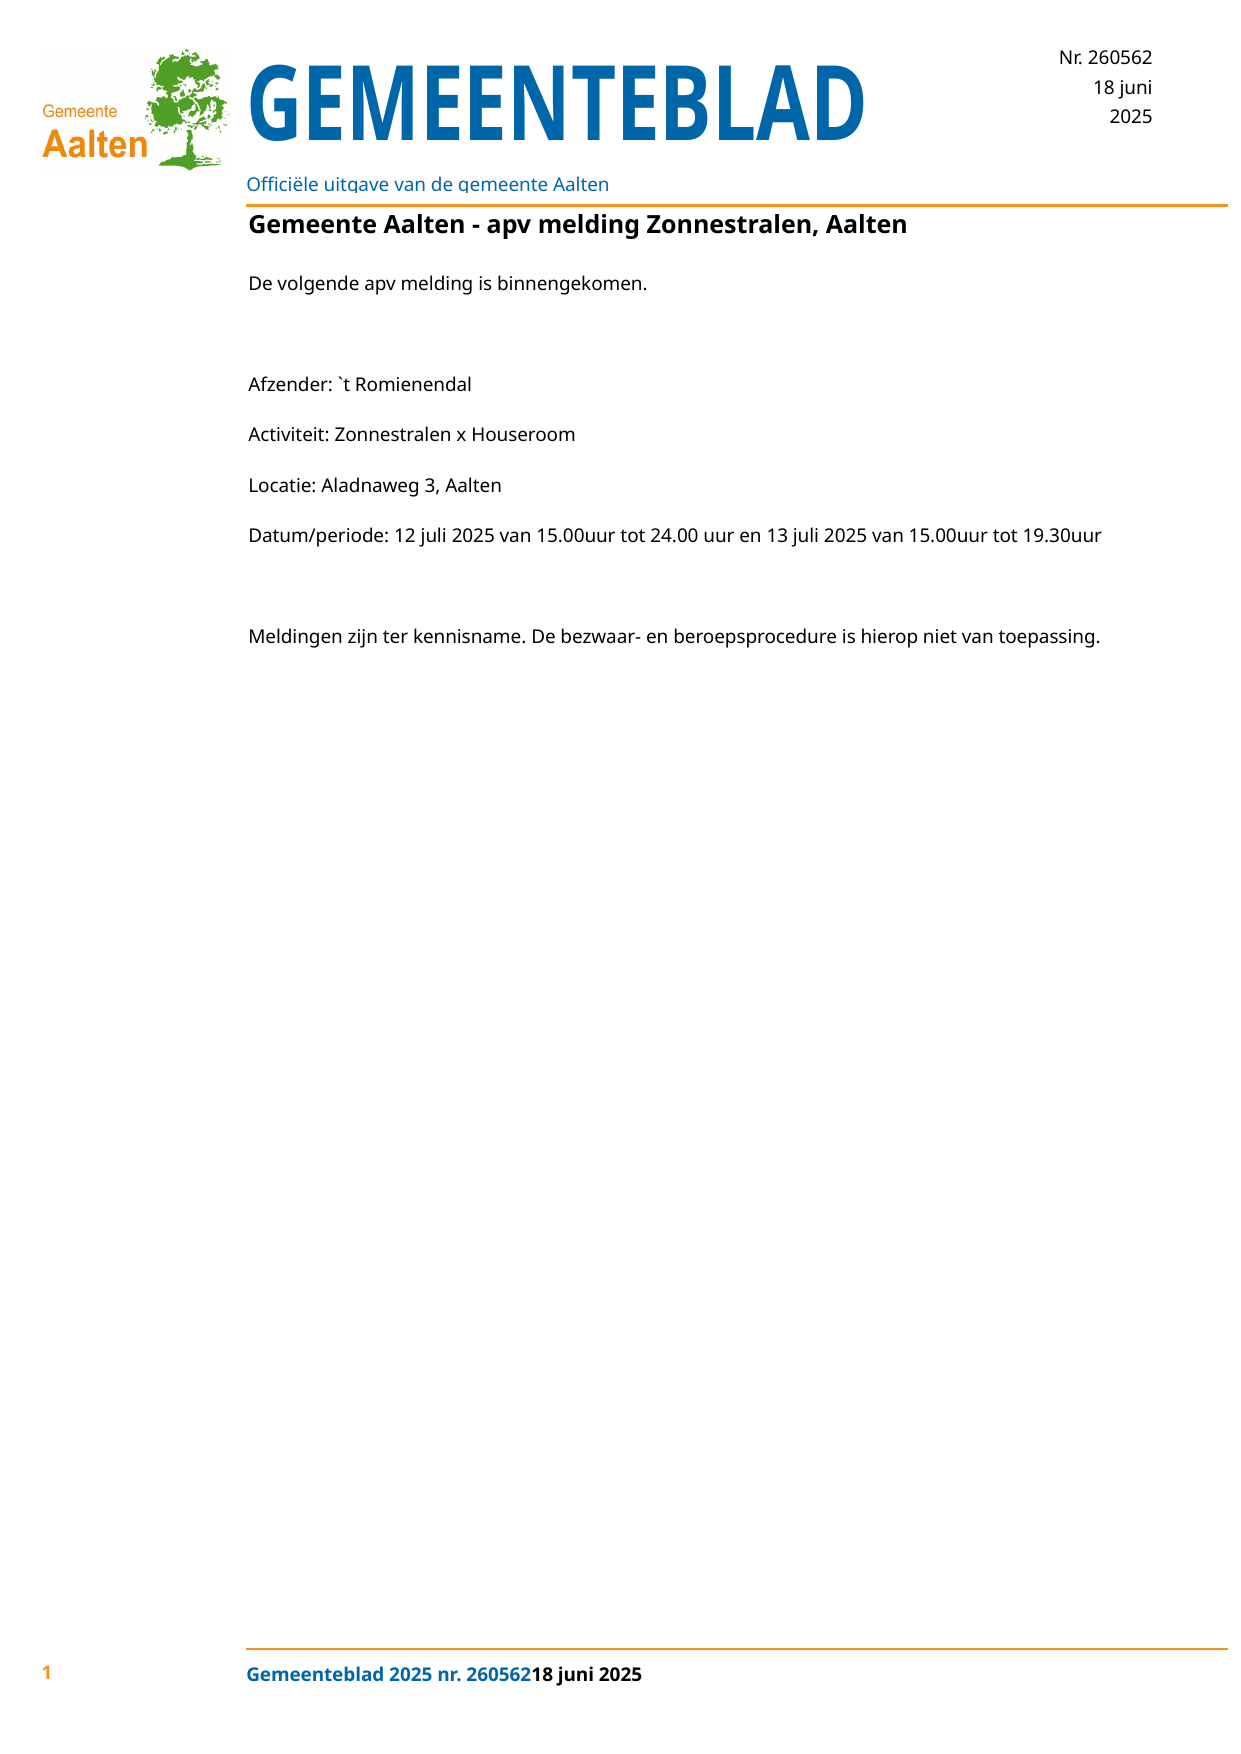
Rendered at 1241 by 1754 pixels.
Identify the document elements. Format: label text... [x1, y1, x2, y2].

text Meldingen zijn ter kennisname. De bezwaar- en beroepsprocedure is hierop niet van toepassing. [248, 623, 1152, 649]
text Datum/periode: 12 juli 2025 van 15.00uur tot 24.00 uur en 13 juli 2025 van 15.00uur tot 19.30uur [248, 522, 1152, 548]
text De volgende apv melding is binnengekomen. [248, 270, 1152, 296]
picture [41, 47, 231, 172]
text Locatie: Aladnaweg 3, Aalten [248, 472, 1152, 498]
text Afzender: `t Romienendal [248, 371, 1152, 397]
text Gemeente Aalten - apv melding Zonnestralen, Aalten [248, 207, 1152, 241]
text Activiteit: Zonnestralen x Houseroom [248, 422, 1152, 447]
